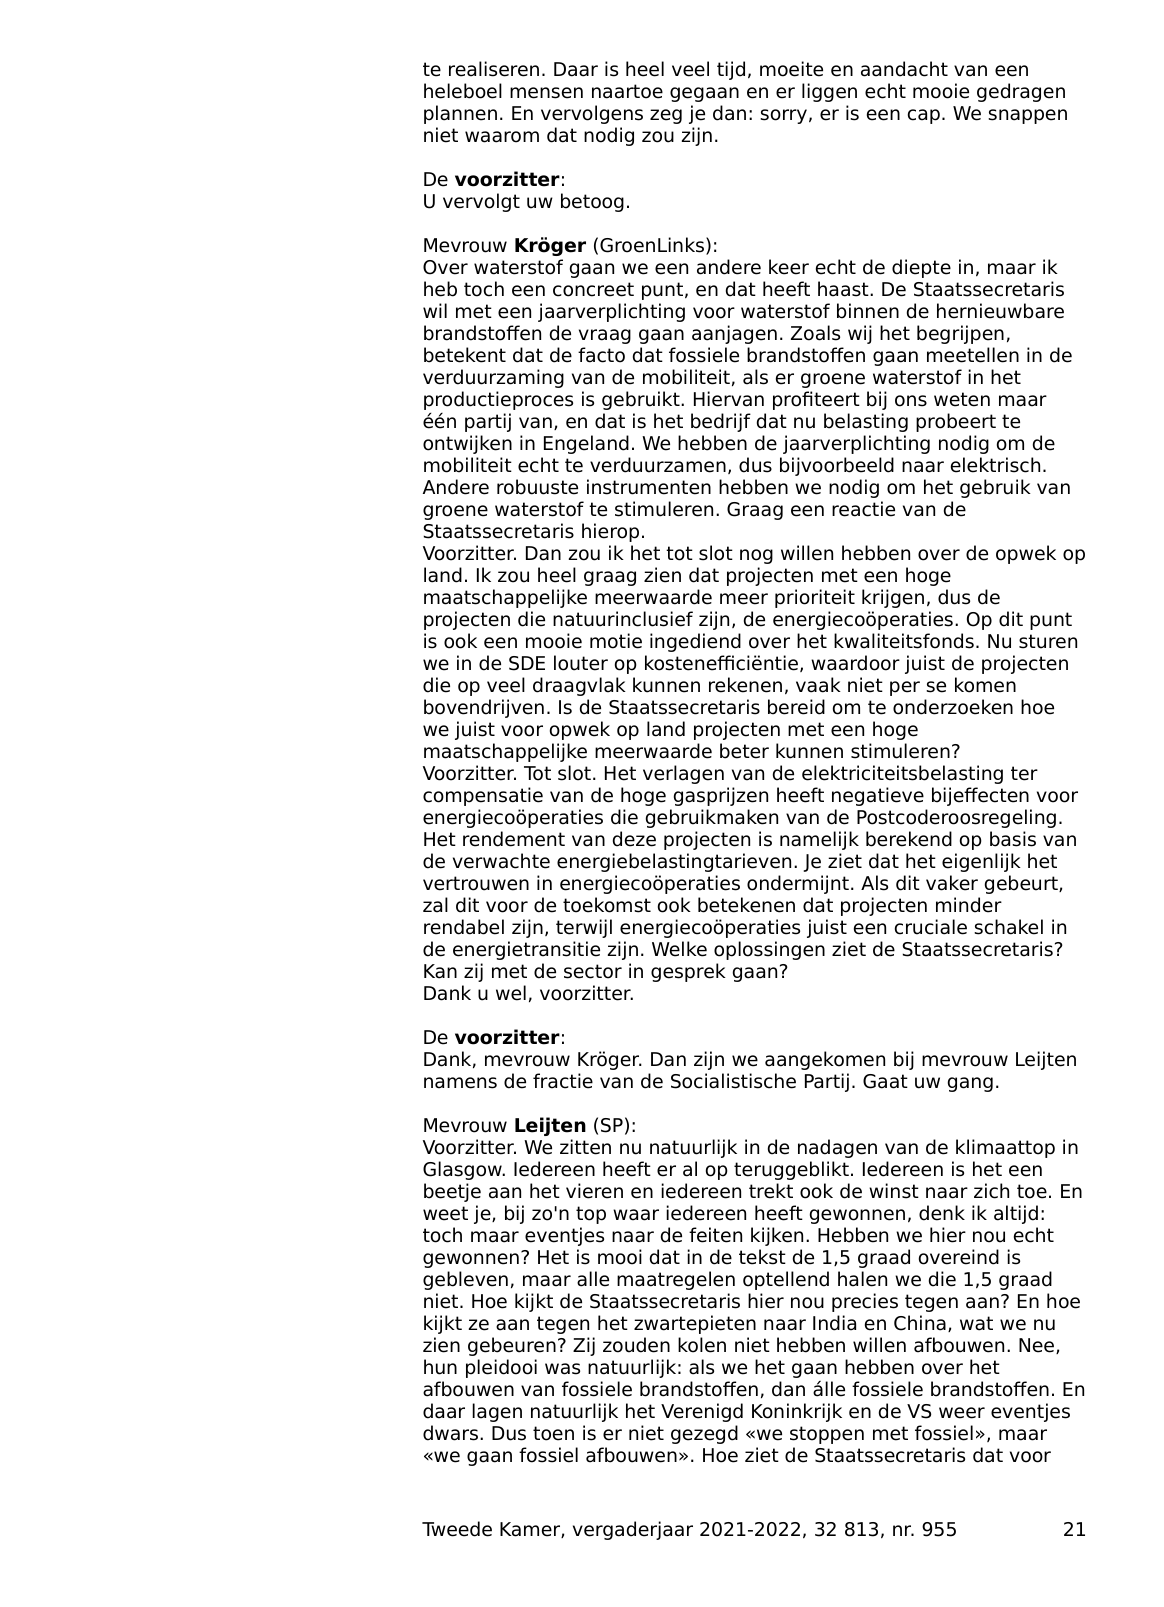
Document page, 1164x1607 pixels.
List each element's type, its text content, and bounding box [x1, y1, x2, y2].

text De voorzitter: [422, 1027, 1087, 1049]
text Mevrouw Leijten (SP): [422, 1115, 1087, 1137]
text Voorzitter. We zitten nu natuurlijk in de nadagen van de klimaattop in Glasgow. Iedereen heeft er al op teruggeblikt. Iedereen is het een beetje aan het vieren en iedereen trekt ook de winst naar zich toe. En weet je, bij zo'n top waar iedereen heeft gewonnen, denk ik altijd: toch maar eventjes naar de feiten kijken. Hebben we hier nou echt gewonnen? Het is mooi dat in de tekst de 1,5 graad overeind is gebleven, maar alle maatregelen optellend halen we die 1,5 graad niet. Hoe kijkt de Staatssecretaris hier nou precies tegen aan? En hoe kijkt ze aan tegen het zwartepieten naar India en China, wat we nu zien gebeuren? Zij zouden kolen niet hebben willen afbouwen. Nee, hun pleidooi was natuurlijk: als we het gaan hebben over het afbouwen van fossiele brandstoffen, dan álle fossiele brandstoffen. En daar lagen natuurlijk het Verenigd Koninkrijk en de VS weer eventjes dwars. Dus toen is er niet gezegd «we stoppen met fossiel», maar «we gaan fossiel afbouwen». Hoe ziet de Staatssecretaris dat voor [422, 1137, 1087, 1467]
text Voorzitter. Tot slot. Het verlagen van de elektriciteitsbelasting ter compensatie van de hoge gasprijzen heeft negatieve bijeffecten voor energiecoöperaties die gebruikmaken van de Postcoderoosregeling. Het rendement van deze projecten is namelijk berekend op basis van de verwachte energiebelastingtarieven. Je ziet dat het eigenlijk het vertrouwen in energiecoöperaties ondermijnt. Als dit vaker gebeurt, zal dit voor de toekomst ook betekenen dat projecten minder rendabel zijn, terwijl energiecoöperaties juist een cruciale schakel in de energietransitie zijn. Welke oplossingen ziet de Staatssecretaris? Kan zij met de sector in gesprek gaan? [422, 763, 1087, 983]
text U vervolgt uw betoog. [422, 191, 1087, 213]
text te realiseren. Daar is heel veel tijd, moeite en aandacht van een heleboel mensen naartoe gegaan en er liggen echt mooie gedragen plannen. En vervolgens zeg je dan: sorry, er is een cap. We snappen niet waarom dat nodig zou zijn. [422, 59, 1087, 147]
text De voorzitter: [422, 169, 1087, 191]
text Dank, mevrouw Kröger. Dan zijn we aangekomen bij mevrouw Leijten namens de fractie van de Socialistische Partij. Gaat uw gang. [422, 1049, 1087, 1093]
text Over waterstof gaan we een andere keer echt de diepte in, maar ik heb toch een concreet punt, en dat heeft haast. De Staatssecretaris wil met een jaarverplichting voor waterstof binnen de hernieuwbare brandstoffen de vraag gaan aanjagen. Zoals wij het begrijpen, betekent dat de facto dat fossiele brandstoffen gaan meetellen in de verduurzaming van de mobiliteit, als er groene waterstof in het productieproces is gebruikt. Hiervan profiteert bij ons weten maar één partij van, en dat is het bedrijf dat nu belasting probeert te ontwijken in Engeland. We hebben de jaarverplichting nodig om de mobiliteit echt te verduurzamen, dus bijvoorbeeld naar elektrisch. Andere robuuste instrumenten hebben we nodig om het gebruik van groene waterstof te stimuleren. Graag een reactie van de Staatssecretaris hierop. [422, 257, 1087, 543]
text Dank u wel, voorzitter. [422, 983, 1087, 1004]
text Voorzitter. Dan zou ik het tot slot nog willen hebben over de opwek op land. Ik zou heel graag zien dat projecten met een hoge maatschappelijke meerwaarde meer prioriteit krijgen, dus de projecten die natuurinclusief zijn, de energiecoöperaties. Op dit punt is ook een mooie motie ingediend over het kwaliteitsfonds. Nu sturen we in de SDE louter op kostenefficiëntie, waardoor juist de projecten die op veel draagvlak kunnen rekenen, vaak niet per se komen bovendrijven. Is de Staatssecretaris bereid om te onderzoeken hoe we juist voor opwek op land projecten met een hoge maatschappelijke meerwaarde beter kunnen stimuleren? [422, 543, 1087, 763]
text Mevrouw Kröger (GroenLinks): [422, 235, 1087, 257]
